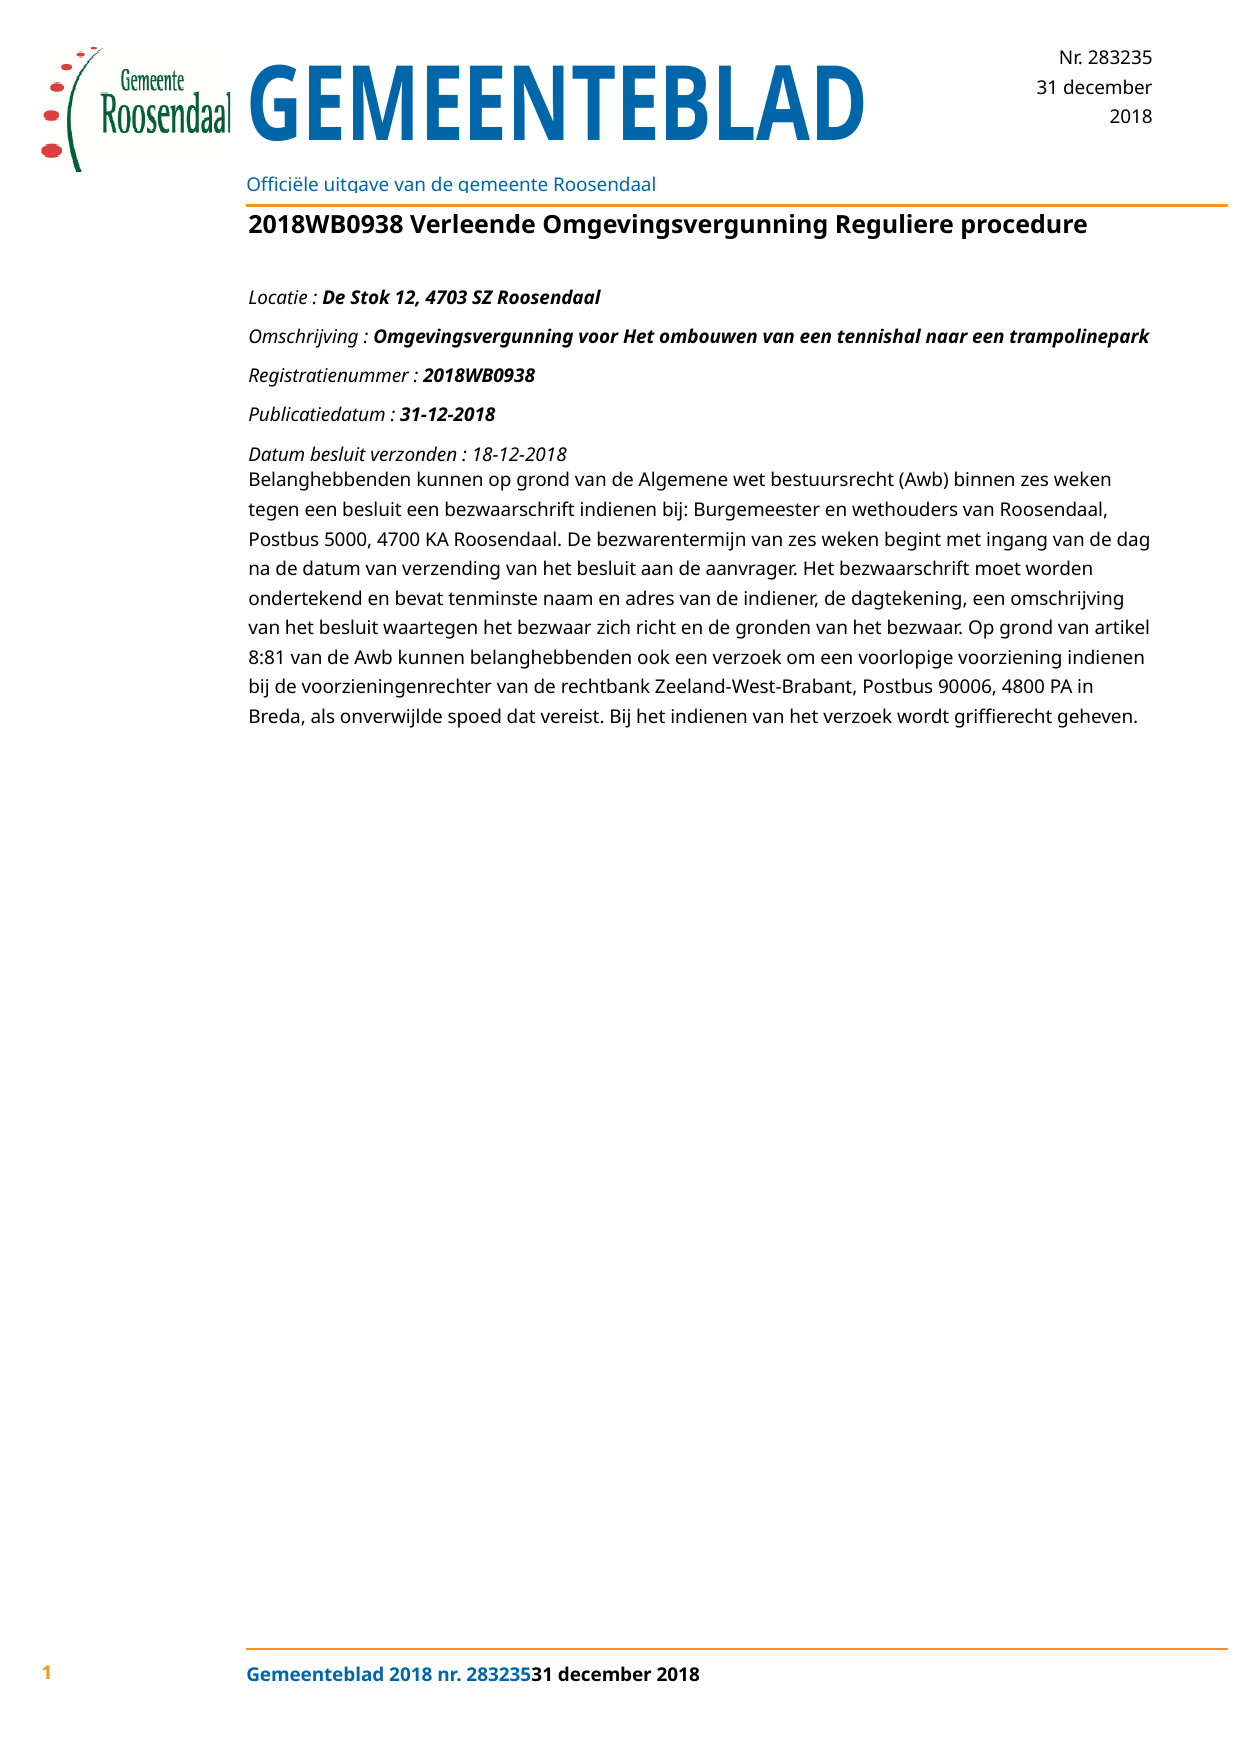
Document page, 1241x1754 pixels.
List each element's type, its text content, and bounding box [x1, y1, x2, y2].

text Datum besluit verzonden : 18-12-2018 [248, 441, 1152, 467]
text Locatie : De Stok 12, 4703 SZ Roosendaal [248, 284, 1152, 309]
text Belanghebbenden kunnen op grond van de Algemene wet bestuursrecht (Awb) binnen zes weken tegen een besluit een bezwaarschrift indienen bij: Burgemeester en wethouders van Roosendaal, Postbus 5000, 4700 KA Roosendaal. De bezwarentermijn van zes weken begint met ingang van de dag na de datum van verzending van het besluit aan de aanvrager. Het bezwaarschrift moet worden ondertekend en bevat tenminste naam en adres van de indiener, de dagtekening, een omschrijving van het besluit waartegen het bezwaar zich richt en de gronden van het bezwaar. Op grond van artikel 8:81 van de Awb kunnen belanghebbenden ook een verzoek om een voorlopige voorziening indienen bij de voorzieningenrechter van de rechtbank Zeeland-West-Brabant, Postbus 90006, 4800 PA in Breda, als onverwijlde spoed dat vereist. Bij het indienen van het verzoek wordt griffierecht geheven. [248, 467, 1152, 729]
text Omschrijving : Omgevingsvergunning voor Het ombouwen van een tennishal naar een trampolinepark [248, 323, 1152, 349]
picture [41, 47, 231, 172]
text Registratienummer : 2018WB0938 [248, 362, 1152, 388]
text 2018WB0938 Verleende Omgevingsvergunning Reguliere procedure [248, 207, 1152, 241]
text Publicatiedatum : 31-12-2018 [248, 402, 1152, 427]
